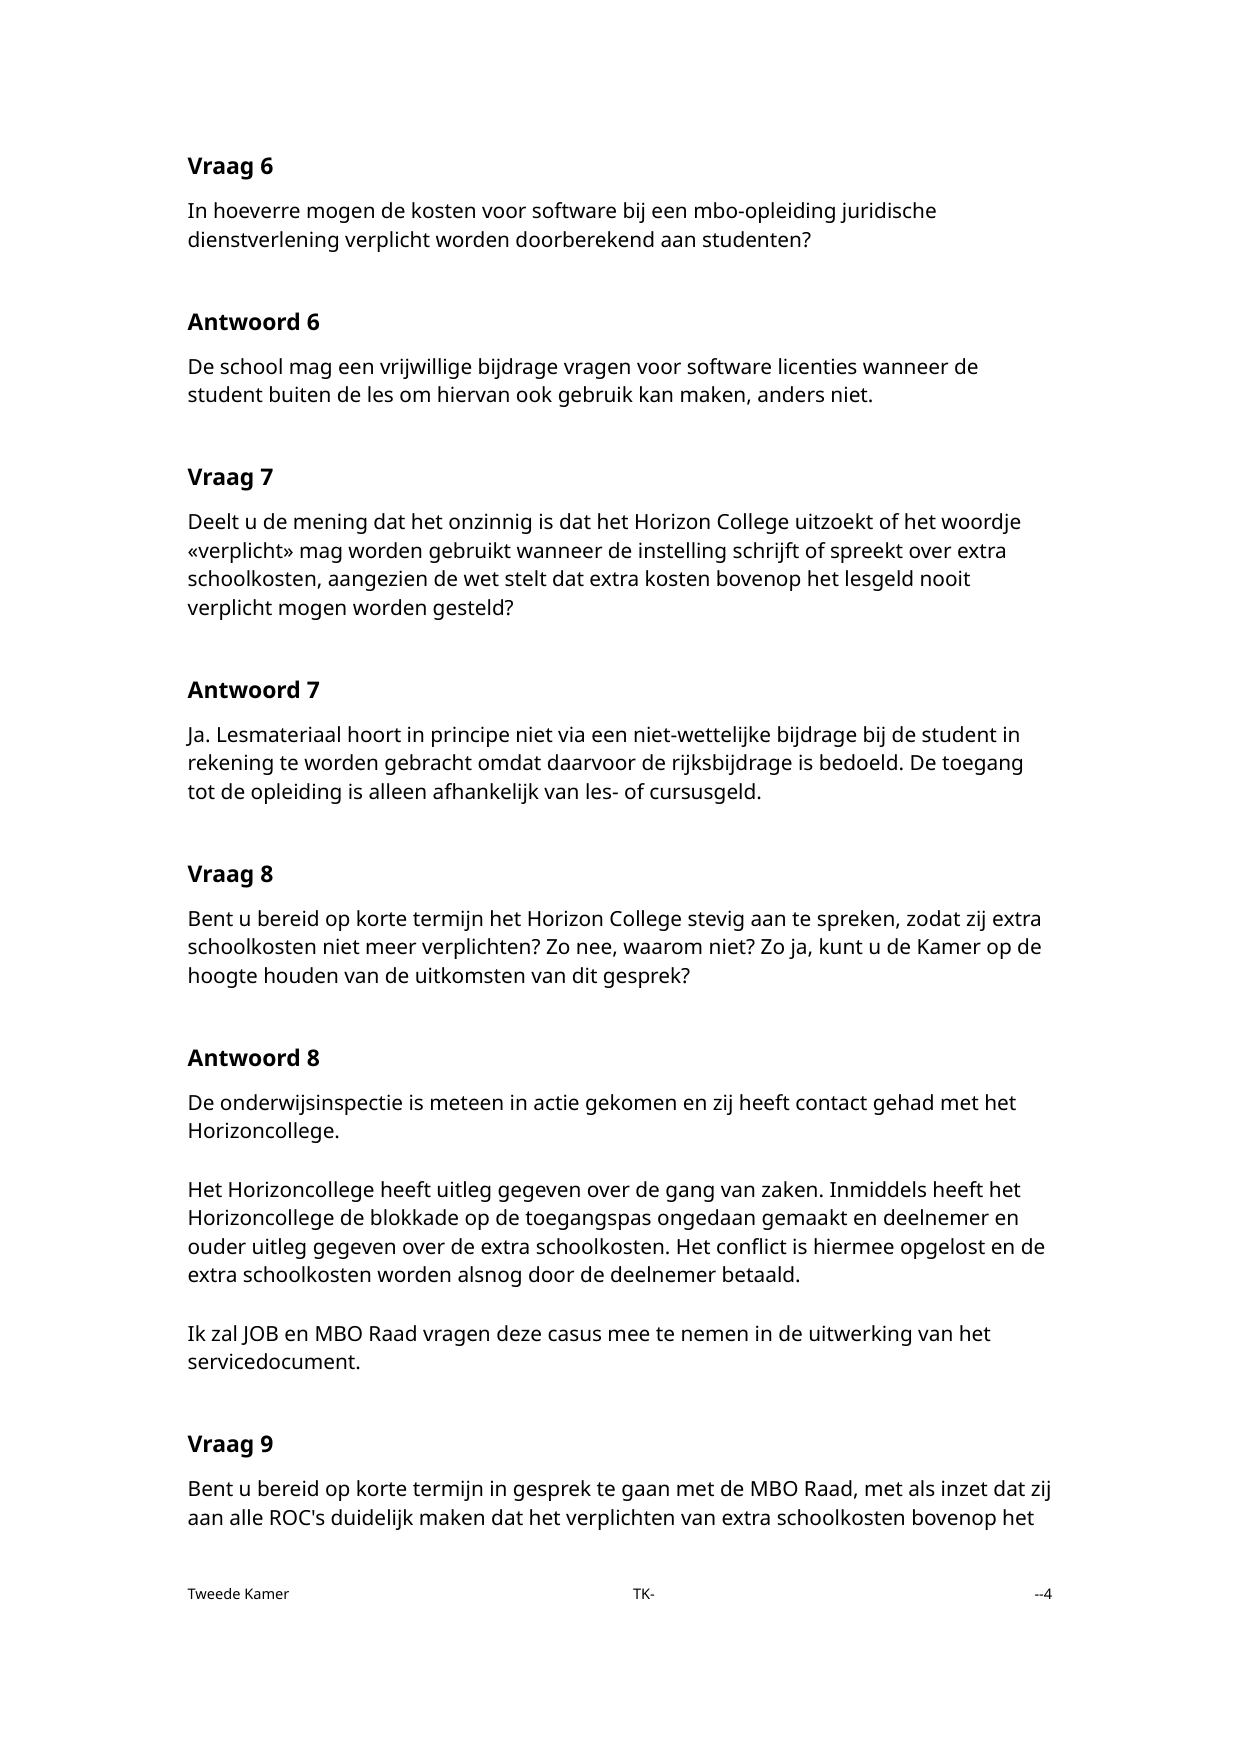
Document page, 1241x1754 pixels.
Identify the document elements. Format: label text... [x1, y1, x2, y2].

subtitle Vraag 9 [187, 1428, 1053, 1459]
text Ik zal JOB en MBO Raad vragen deze casus mee te nemen in de uitwerking van het servicedocument. [187, 1319, 1053, 1376]
subtitle Antwoord 6 [187, 306, 1053, 337]
subtitle Vraag 7 [187, 461, 1053, 492]
text Het Horizoncollege heeft uitleg gegeven over de gang van zaken. Inmiddels heeft het Horizoncollege de blokkade op de toegangspas ongedaan gemaakt en deelnemer en ouder uitleg gegeven over de extra schoolkosten. Het conflict is hiermee opgelost en de extra schoolkosten worden alsnog door de deelnemer betaald. [187, 1175, 1053, 1289]
subtitle Antwoord 7 [187, 674, 1053, 705]
text De onderwijsinspectie is meteen in actie gekomen en zij heeft contact gehad met het Horizoncollege. [187, 1088, 1053, 1145]
text De school mag een vrijwillige bijdrage vragen voor software licenties wanneer de student buiten de les om hiervan ook gebruik kan maken, anders niet. [187, 352, 1053, 409]
subtitle Vraag 8 [187, 858, 1053, 889]
subtitle Vraag 6 [187, 150, 1053, 181]
text Deelt u de mening dat het onzinnig is dat het Horizon College uitzoekt of het woordje «verplicht» mag worden gebruikt wanneer de instelling schrijft of spreekt over extra schoolkosten, aangezien de wet stelt dat extra kosten bovenop het lesgeld nooit verplicht mogen worden gesteld? [187, 507, 1053, 621]
text In hoeverre mogen de kosten voor software bij een mbo-opleiding juridische dienstverlening verplicht worden doorberekend aan studenten? [187, 196, 1053, 253]
text Bent u bereid op korte termijn het Horizon College stevig aan te spreken, zodat zij extra schoolkosten niet meer verplichten? Zo nee, waarom niet? Zo ja, kunt u de Kamer op de hoogte houden van de uitkomsten van dit gesprek? [187, 904, 1053, 989]
subtitle Antwoord 8 [187, 1042, 1053, 1073]
text Bent u bereid op korte termijn in gesprek te gaan met de MBO Raad, met als inzet dat zij aan alle ROC's duidelijk maken dat het verplichten van extra schoolkosten bovenop het [187, 1474, 1053, 1531]
text Ja. Lesmateriaal hoort in principe niet via een niet-wettelijke bijdrage bij de student in rekening te worden gebracht omdat daarvoor de rijksbijdrage is bedoeld. De toegang tot de opleiding is alleen afhankelijk van les- of cursusgeld. [187, 720, 1053, 805]
